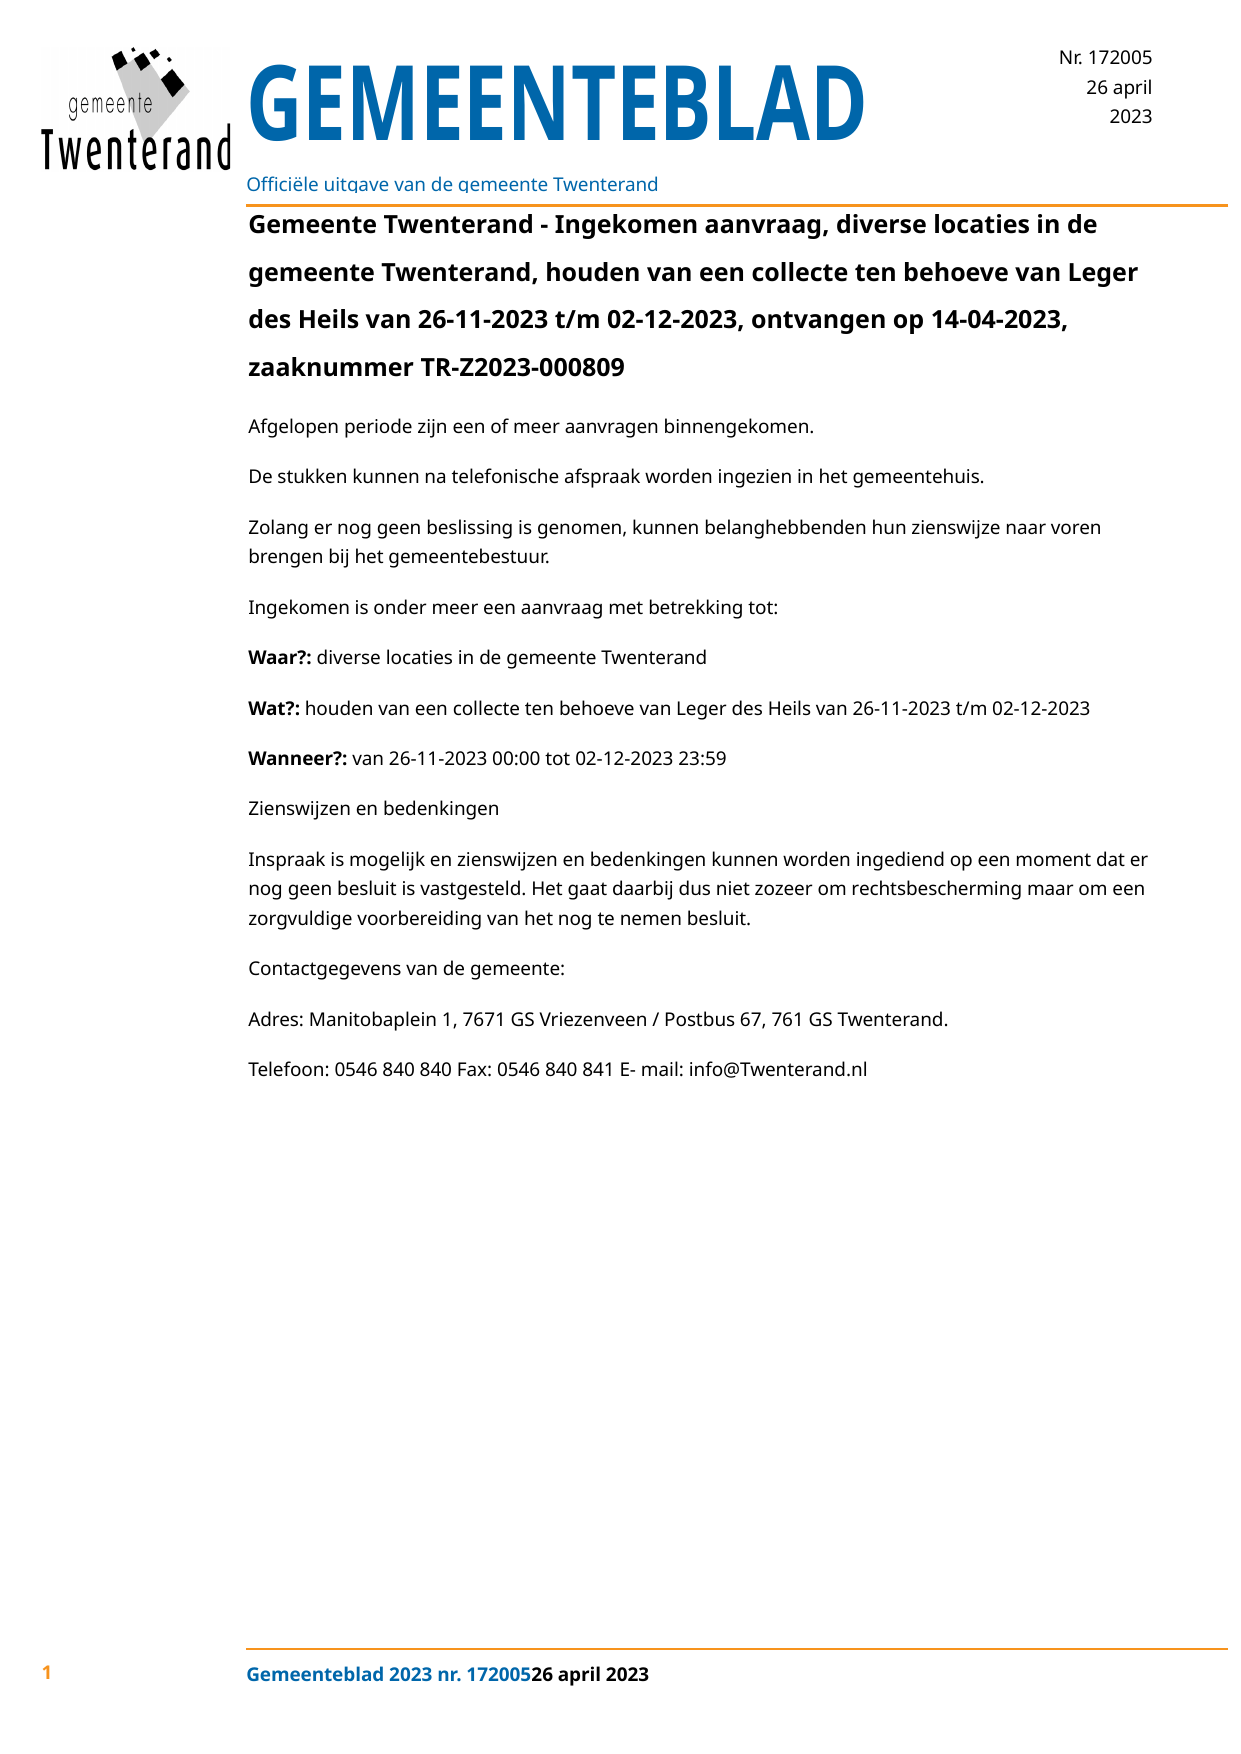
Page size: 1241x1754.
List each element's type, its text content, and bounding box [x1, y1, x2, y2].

text Wat?: houden van een collecte ten behoeve van Leger des Heils van 26-11-2023 t/m 02-12-2023 [248, 695, 1152, 721]
text Waar?: diverse locaties in de gemeente Twenterand [248, 644, 1152, 670]
text Ingekomen is onder meer een aanvraag met betrekking tot: [248, 594, 1152, 620]
text Wanneer?: van 26-11-2023 00:00 tot 02-12-2023 23:59 [248, 745, 1152, 771]
text Afgelopen periode zijn een of meer aanvragen binnengekomen. [248, 413, 1152, 439]
text Zienswijzen en bedenkingen [248, 796, 1152, 821]
text Zolang er nog geen beslissing is genomen, kunnen belanghebbenden hun zienswijze naar voren brengen bij het gemeentebestuur. [248, 514, 1152, 569]
text Inspraak is mogelijk en zienswijzen en bedenkingen kunnen worden ingediend op een moment dat er nog geen besluit is vastgesteld. Het gaat daarbij dus niet zozeer om rechtsbescherming maar om een zorgvuldige voorbereiding van het nog te nemen besluit. [248, 846, 1152, 931]
text Gemeente Twenterand - Ingekomen aanvraag, diverse locaties in de gemeente Twenterand, houden van een collecte ten behoeve van Leger des Heils van 26-11-2023 t/m 02-12-2023, ontvangen op 14-04-2023, zaaknummer TR-Z2023-000809 [248, 207, 1152, 384]
picture [41, 47, 231, 172]
text De stukken kunnen na telefonische afspraak worden ingezien in het gemeentehuis. [248, 463, 1152, 489]
text Contactgegevens van de gemeente: [248, 956, 1152, 981]
text Telefoon: 0546 840 840 Fax: 0546 840 841 E- mail: info@Twenterand.nl [248, 1056, 1152, 1082]
text Adres: Manitobaplein 1, 7671 GS Vriezenveen / Postbus 67, 761 GS Twenterand. [248, 1006, 1152, 1032]
